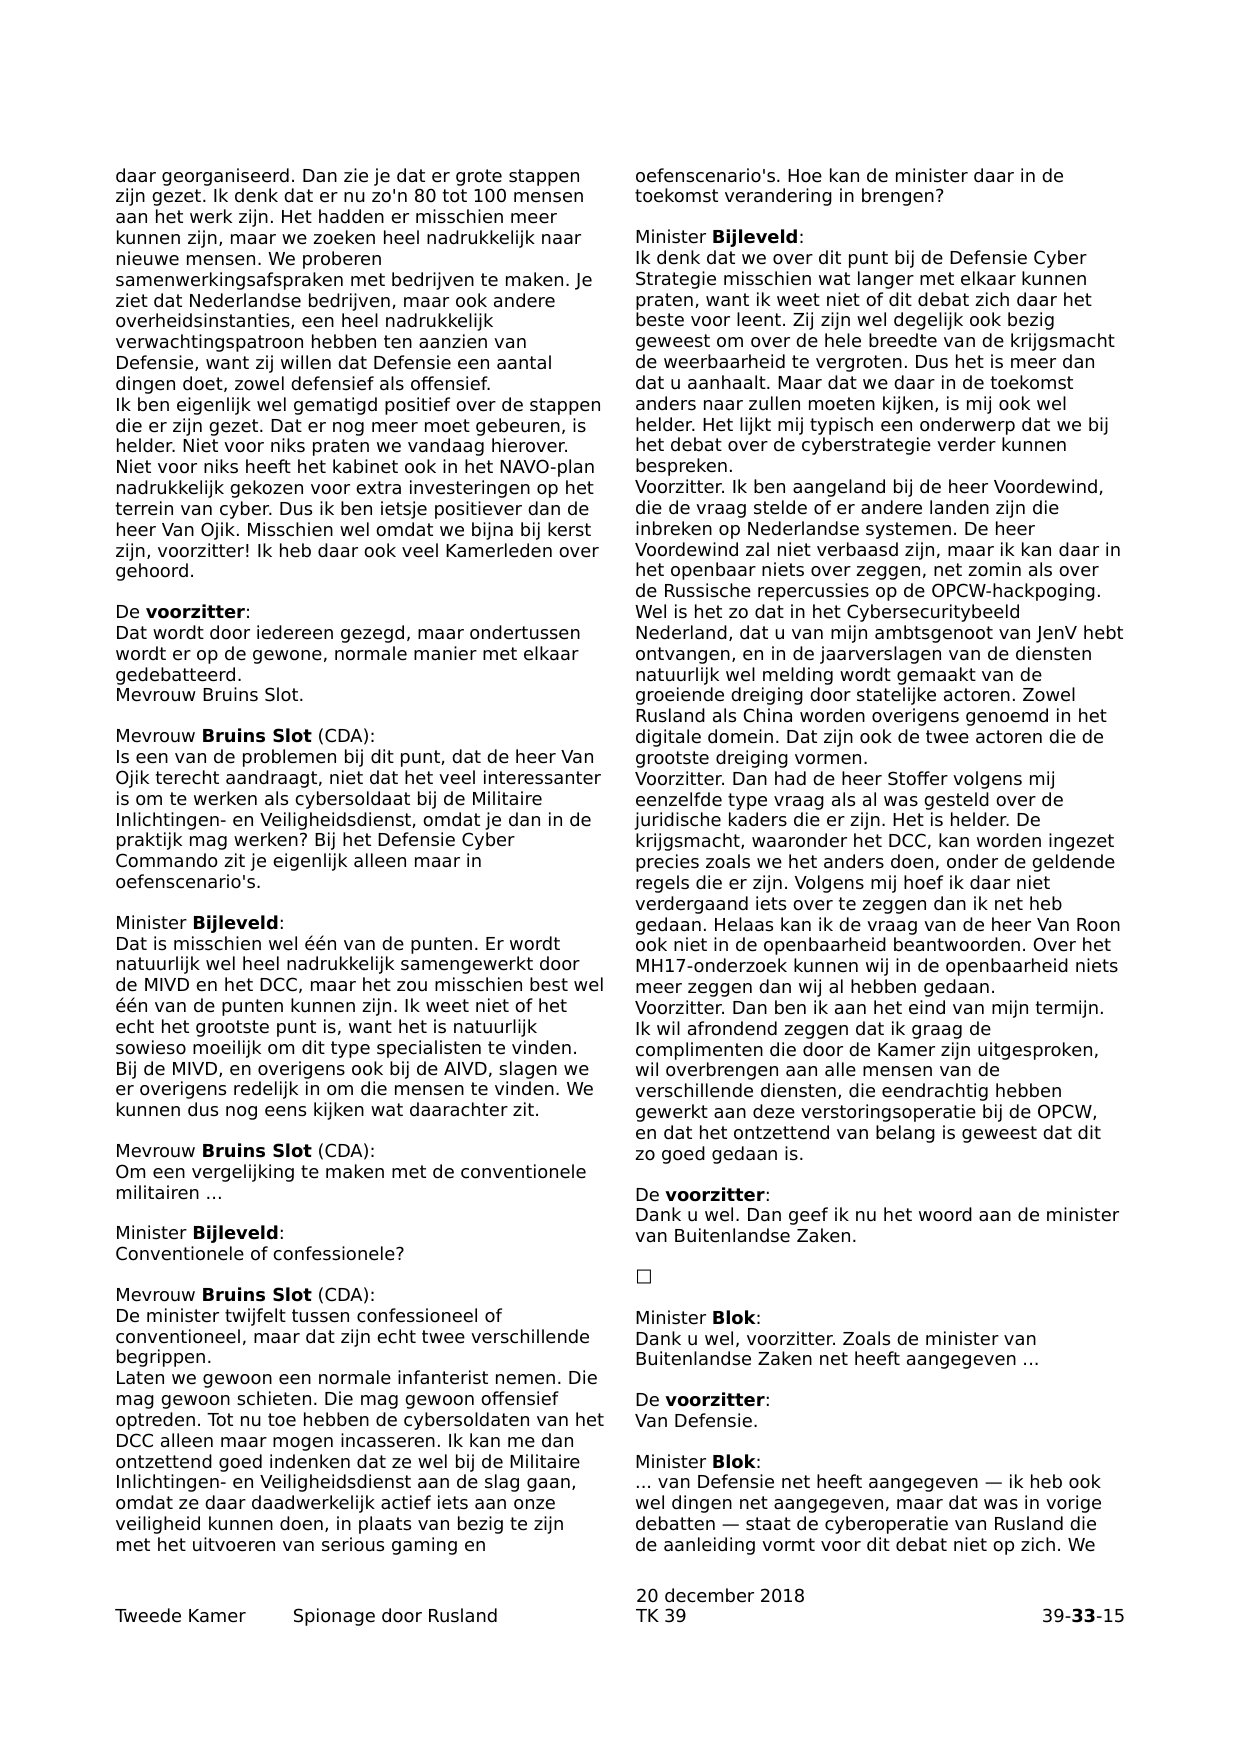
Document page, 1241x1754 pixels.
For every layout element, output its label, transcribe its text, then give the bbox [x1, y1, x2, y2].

text Ik denk dat we over dit punt bij de Defensie Cyber Strategie misschien wat langer met elkaar kunnen praten, want ik weet niet of dit debat zich daar het beste voor leent. Zij zijn wel degelijk ook bezig geweest om over de hele breedte van de krijgsmacht de weerbaarheid te vergroten. Dus het is meer dan dat u aanhaalt. Maar dat we daar in de toekomst anders naar zullen moeten kijken, is mij ook wel helder. Het lijkt mij typisch een onderwerp dat we bij het debat over de cyberstrategie verder kunnen bespreken. [635, 248, 1125, 477]
text Minister Blok: [635, 1307, 1125, 1328]
text Dat wordt door iedereen gezegd, maar ondertussen wordt er op de gewone, normale manier met elkaar gedebatteerd. [115, 623, 605, 685]
text Mevrouw Bruins Slot (CDA): [115, 1285, 605, 1306]
text Is een van de problemen bij dit punt, dat de heer Van Ojik terecht aandraagt, niet dat het veel interessanter is om te werken als cybersoldaat bij de Militaire Inlichtingen- en Veiligheidsdienst, omdat je dan in de praktijk mag werken? Bij het Defensie Cyber Commando zit je eigenlijk alleen maar in oefenscenario's. [115, 747, 605, 893]
text De minister twijfelt tussen confessioneel of conventioneel, maar dat zijn echt twee verschillende begrippen. [115, 1306, 605, 1368]
text Minister Bijleveld: [115, 913, 605, 933]
text Om een vergelijking te maken met de conventionele militairen ... [115, 1162, 605, 1203]
text Conventionele of confessionele? [115, 1244, 605, 1265]
text Minister Bijleveld: [635, 227, 1125, 248]
text ⬜ [635, 1267, 1125, 1287]
text Mevrouw Bruins Slot (CDA): [115, 726, 605, 747]
text ... van Defensie net heeft aangegeven — ik heb ook wel dingen net aangegeven, maar dat was in vorige debatten — staat de cyberoperatie van Rusland die de aanleiding vormt voor dit debat niet op zich. We [635, 1472, 1125, 1556]
text Minister Blok: [635, 1451, 1125, 1472]
text Laten we gewoon een normale infanterist nemen. Die mag gewoon schieten. Die mag gewoon offensief optreden. Tot nu toe hebben de cybersoldaten van het DCC alleen maar mogen incasseren. Ik kan me dan ontzettend goed indenken dat ze wel bij de Militaire Inlichtingen- en Veiligheidsdienst aan de slag gaan, omdat ze daar daadwerkelijk actief iets aan onze veiligheid kunnen doen, in plaats van bezig te zijn met het uitvoeren van serious gaming en [115, 1368, 605, 1556]
text daar georganiseerd. Dan zie je dat er grote stappen zijn gezet. Ik denk dat er nu zo'n 80 tot 100 mensen aan het werk zijn. Het hadden er misschien meer kunnen zijn, maar we zoeken heel nadrukkelijk naar nieuwe mensen. We proberen samenwerkingsafspraken met bedrijven te maken. Je ziet dat Nederlandse bedrijven, maar ook andere overheidsinstanties, een heel nadrukkelijk verwachtingspatroon hebben ten aanzien van Defensie, want zij willen dat Defensie een aantal dingen doet, zowel defensief als offensief. [115, 165, 605, 394]
text Dank u wel, voorzitter. Zoals de minister van Buitenlandse Zaken net heeft aangegeven ... [635, 1328, 1125, 1370]
text Minister Bijleveld: [115, 1223, 605, 1244]
text Mevrouw Bruins Slot (CDA): [115, 1141, 605, 1162]
text De voorzitter: [635, 1184, 1125, 1205]
text Van Defensie. [635, 1411, 1125, 1431]
text Mevrouw Bruins Slot. [115, 685, 605, 706]
text Voorzitter. Ik ben aangeland bij de heer Voordewind, die de vraag stelde of er andere landen zijn die inbreken op Nederlandse systemen. De heer Voordewind zal niet verbaasd zijn, maar ik kan daar in het openbaar niets over zeggen, net zomin als over de Russische repercussies op de OPCW-hackpoging. Wel is het zo dat in het Cybersecuritybeeld Nederland, dat u van mijn ambtsgenoot van JenV hebt ontvangen, en in de jaarverslagen van de diensten natuurlijk wel melding wordt gemaakt van de groeiende dreiging door statelijke actoren. Zowel Rusland als China worden overigens genoemd in het digitale domein. Dat zijn ook de twee actoren die de grootste dreiging vormen. [635, 477, 1125, 768]
text Voorzitter. Dan ben ik aan het eind van mijn termijn. Ik wil afrondend zeggen dat ik graag de complimenten die door de Kamer zijn uitgesproken, wil overbrengen aan alle mensen van de verschillende diensten, die eendrachtig hebben gewerkt aan deze verstoringsoperatie bij de OPCW, en dat het ontzettend van belang is geweest dat dit zo goed gedaan is. [635, 998, 1125, 1164]
text Dank u wel. Dan geef ik nu het woord aan de minister van Buitenlandse Zaken. [635, 1205, 1125, 1247]
text De voorzitter: [635, 1390, 1125, 1411]
text De voorzitter: [115, 602, 605, 623]
text Ik ben eigenlijk wel gematigd positief over de stappen die er zijn gezet. Dat er nog meer moet gebeuren, is helder. Niet voor niks praten we vandaag hierover. Niet voor niks heeft het kabinet ook in het NAVO-plan nadrukkelijk gekozen voor extra investeringen op het terrein van cyber. Dus ik ben ietsje positiever dan de heer Van Ojik. Misschien wel omdat we bijna bij kerst zijn, voorzitter! Ik heb daar ook veel Kamerleden over gehoord. [115, 394, 605, 582]
text Voorzitter. Dan had de heer Stoffer volgens mij eenzelfde type vraag als al was gesteld over de juridische kaders die er zijn. Het is helder. De krijgsmacht, waaronder het DCC, kan worden ingezet precies zoals we het anders doen, onder de geldende regels die er zijn. Volgens mij hoef ik daar niet verdergaand iets over te zeggen dan ik net heb gedaan. Helaas kan ik de vraag van de heer Van Roon ook niet in de openbaarheid beantwoorden. Over het MH17-onderzoek kunnen wij in de openbaarheid niets meer zeggen dan wij al hebben gedaan. [635, 768, 1125, 998]
text Dat is misschien wel één van de punten. Er wordt natuurlijk wel heel nadrukkelijk samengewerkt door de MIVD en het DCC, maar het zou misschien best wel één van de punten kunnen zijn. Ik weet niet of het echt het grootste punt is, want het is natuurlijk sowieso moeilijk om dit type specialisten te vinden. Bij de MIVD, en overigens ook bij de AIVD, slagen we er overigens redelijk in om die mensen te vinden. We kunnen dus nog eens kijken wat daarachter zit. [115, 933, 605, 1121]
text oefenscenario's. Hoe kan de minister daar in de toekomst verandering in brengen? [635, 165, 1125, 207]
